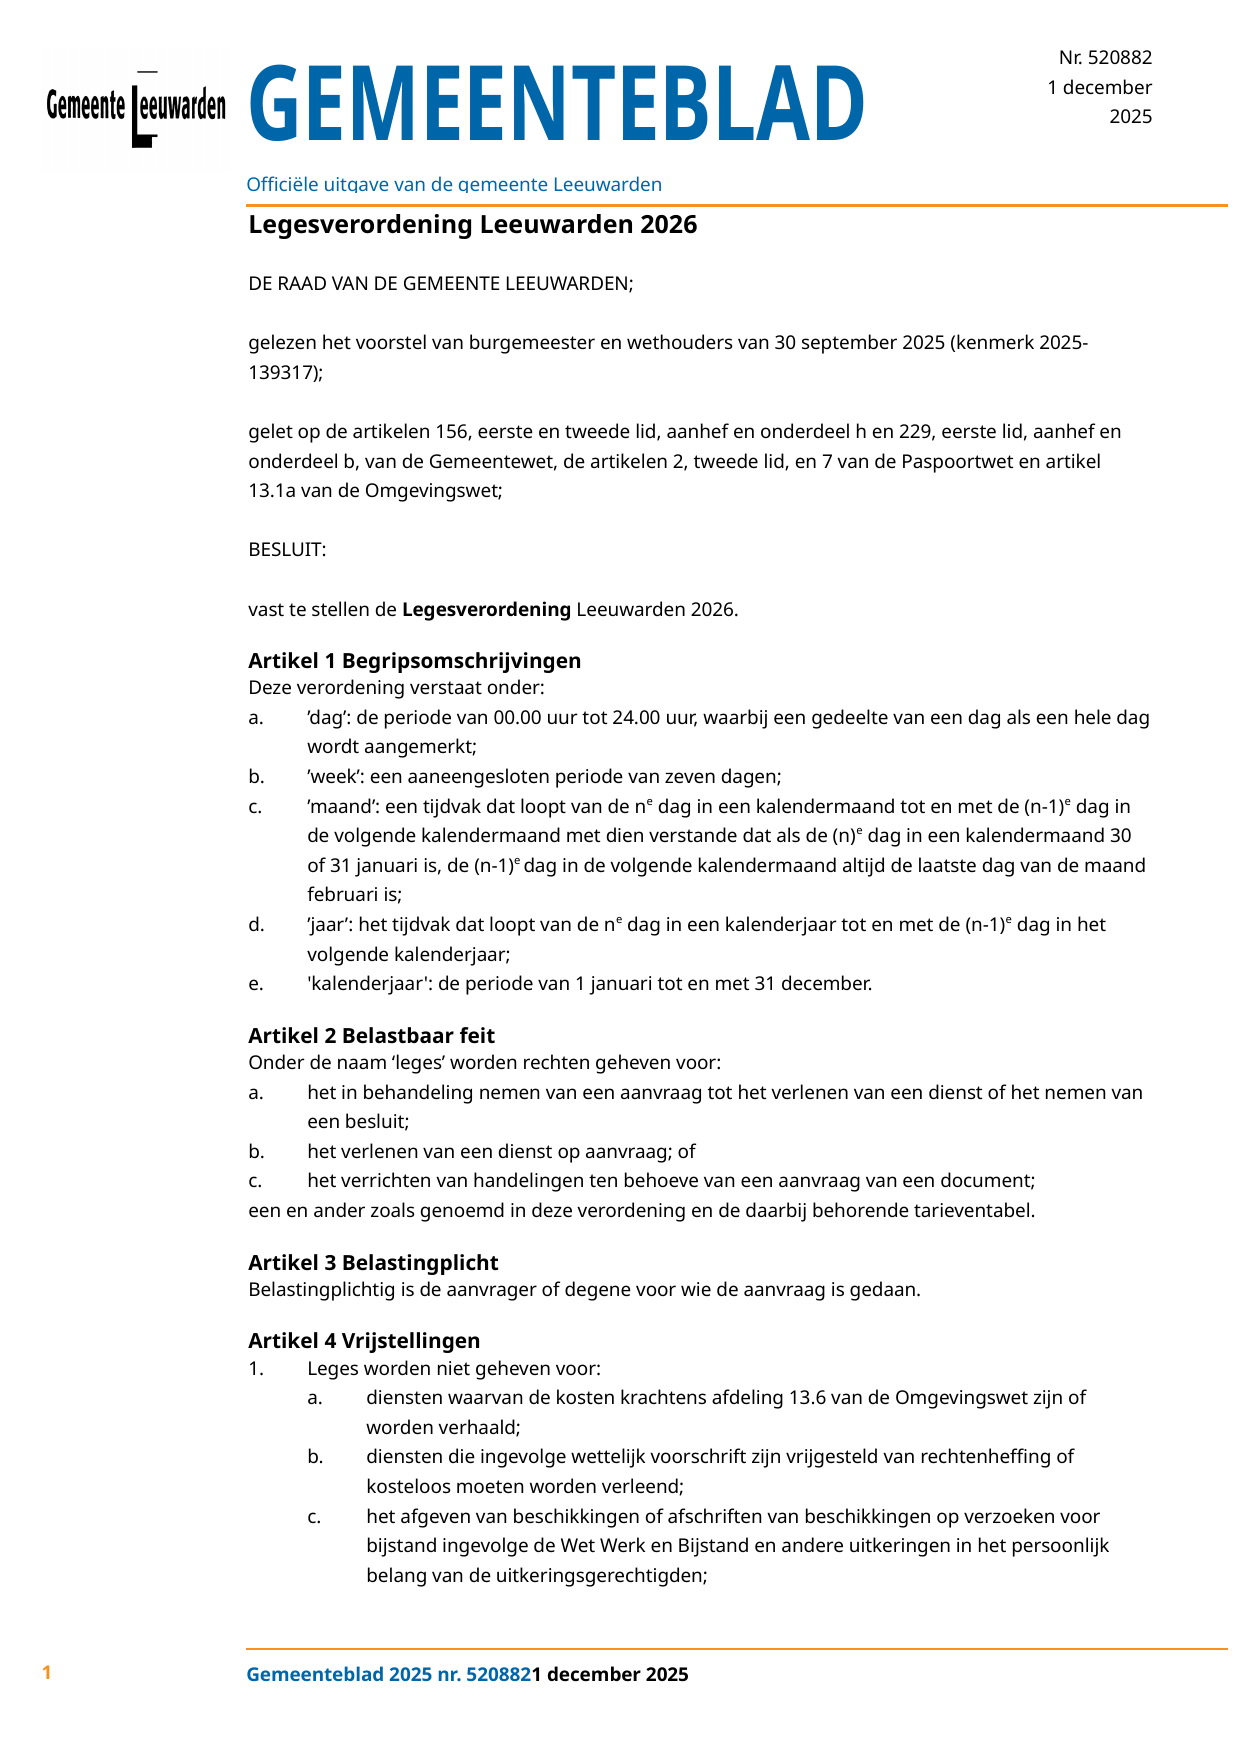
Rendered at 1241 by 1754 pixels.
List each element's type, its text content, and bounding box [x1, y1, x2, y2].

text BESLUIT: [248, 537, 1152, 562]
text Onder de naam ‘leges’ worden rechten geheven voor: [248, 1049, 1152, 1075]
text gelezen het voorstel van burgemeester en wethouders van 30 september 2025 (kenmerk 2025-139317); [248, 329, 1152, 385]
list ’dag’: de periode van 00.00 uur tot 24.00 uur, waarbij een gedeelte van een dag als een hele dag wordt aangemerkt; [248, 704, 1152, 759]
list het in behandeling nemen van een aanvraag tot het verlenen van een dienst of het nemen van een besluit; [248, 1079, 1152, 1134]
text Deze verordening verstaat onder: [248, 674, 1152, 700]
list Leges worden niet geheven voor: [248, 1355, 1152, 1381]
text Artikel 4 Vrijstellingen [248, 1326, 1152, 1355]
list ’maand’: een tijdvak dat loopt van de ne dag in een kalendermaand tot en met de (n-1)e dag in de volgende kalendermaand met dien verstande dat als de (n)e dag in een kalendermaand 30 of 31 januari is, de (n-1)e dag in de volgende kalendermaand altijd de laatste dag van de maand februari is; [248, 793, 1152, 907]
text gelet op de artikelen 156, eerste en tweede lid, aanhef en onderdeel h en 229, eerste lid, aanhef en onderdeel b, van de Gemeentewet, de artikelen 2, tweede lid, en 7 van de Paspoortwet en artikel 13.1a van de Omgevingswet; [248, 418, 1152, 503]
list ’week’: een aaneengesloten periode van zeven dagen; [248, 763, 1152, 789]
list ’jaar’: het tijdvak dat loopt van de ne dag in een kalenderjaar tot en met de (n-1)e dag in het volgende kalenderjaar; [248, 911, 1152, 967]
list het afgeven van beschikkingen of afschriften van beschikkingen op verzoeken voor bijstand ingevolge de Wet Werk en Bijstand en andere uitkeringen in het persoonlijk belang van de uitkeringsgerechtigden; [307, 1503, 1152, 1588]
list het verrichten van handelingen ten behoeve van een aanvraag van een document; [248, 1168, 1152, 1193]
list diensten die ingevolge wettelijk voorschrift zijn vrijgesteld van rechtenheffing of kosteloos moeten worden verleend; [307, 1444, 1152, 1499]
text Artikel 3 Belastingplicht [248, 1248, 1152, 1276]
text Artikel 1 Begripsomschrijvingen [248, 646, 1152, 674]
text Belastingplichtig is de aanvrager of degene voor wie de aanvraag is gedaan. [248, 1276, 1152, 1302]
text vast te stellen de Legesverordening Leeuwarden 2026. [248, 596, 1152, 621]
text Artikel 2 Belastbaar feit [248, 1021, 1152, 1049]
list het verlenen van een dienst op aanvraag; of [248, 1138, 1152, 1164]
picture [41, 47, 231, 172]
list 'kalenderjaar': de periode van 1 januari tot en met 31 december. [248, 970, 1152, 996]
text Legesverordening Leeuwarden 2026 [248, 207, 1152, 241]
list diensten waarvan de kosten krachtens afdeling 13.6 van de Omgevingswet zijn of worden verhaald; [307, 1384, 1152, 1440]
text een en ander zoals genoemd in deze verordening en de daarbij behorende tarieventabel. [248, 1197, 1152, 1223]
text DE RAAD VAN DE GEMEENTE LEEUWARDEN; [248, 270, 1152, 296]
